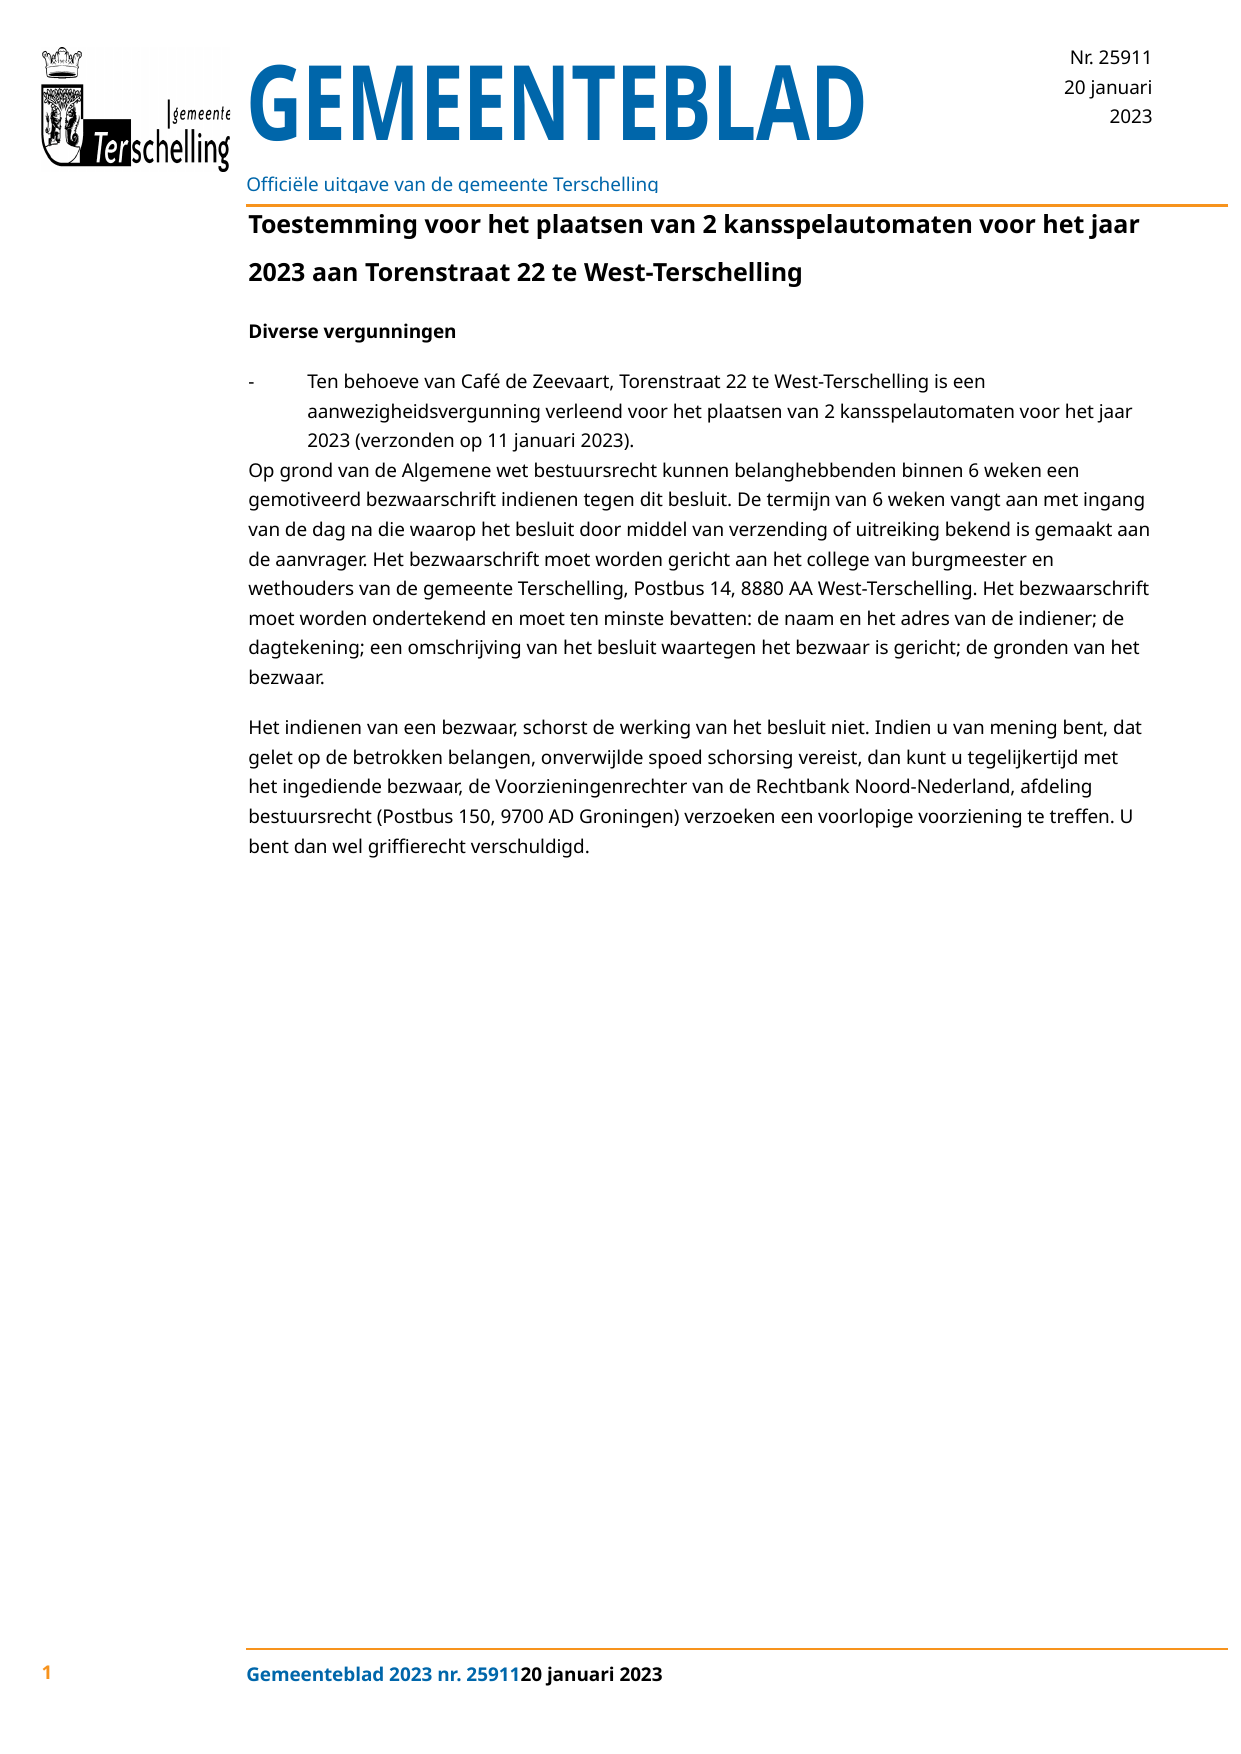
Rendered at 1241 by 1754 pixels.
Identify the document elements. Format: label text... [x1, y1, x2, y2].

picture [41, 47, 231, 172]
text Toestemming voor het plaatsen van 2 kansspelautomaten voor het jaar 2023 aan Torenstraat 22 te West-Terschelling [248, 207, 1152, 288]
list Ten behoeve van Café de Zeevaart, Torenstraat 22 te West-Terschelling is een aanwezigheidsvergunning verleend voor het plaatsen van 2 kansspelautomaten voor het jaar 2023 (verzonden op 11 januari 2023). [248, 368, 1152, 453]
text Het indienen van een bezwaar, schorst de werking van het besluit niet. Indien u van mening bent, dat gelet op de betrokken belangen, onverwijlde spoed schorsing vereist, dan kunt u tegelijkertijd met het ingediende bezwaar, de Voorzieningenrechter van de Rechtbank Noord-Nederland, afdeling bestuursrecht (Postbus 150, 9700 AD Groningen) verzoeken een voorlopige voorziening te treffen. U bent dan wel griffierecht verschuldigd. [248, 714, 1152, 859]
text Op grond van de Algemene wet bestuursrecht kunnen belanghebbenden binnen 6 weken een gemotiveerd bezwaarschrift indienen tegen dit besluit. De termijn van 6 weken vangt aan met ingang van de dag na die waarop het besluit door middel van verzending of uitreiking bekend is gemaakt aan de aanvrager. Het bezwaarschrift moet worden gericht aan het college van burgmeester en wethouders van de gemeente Terschelling, Postbus 14, 8880 AA West-Terschelling. Het bezwaarschrift moet worden ondertekend en moet ten minste bevatten: de naam en het adres van de indiener; de dagtekening; een omschrijving van het besluit waartegen het bezwaar is gericht; de gronden van het bezwaar. [248, 457, 1152, 690]
text Diverse vergunningen [248, 318, 1152, 344]
